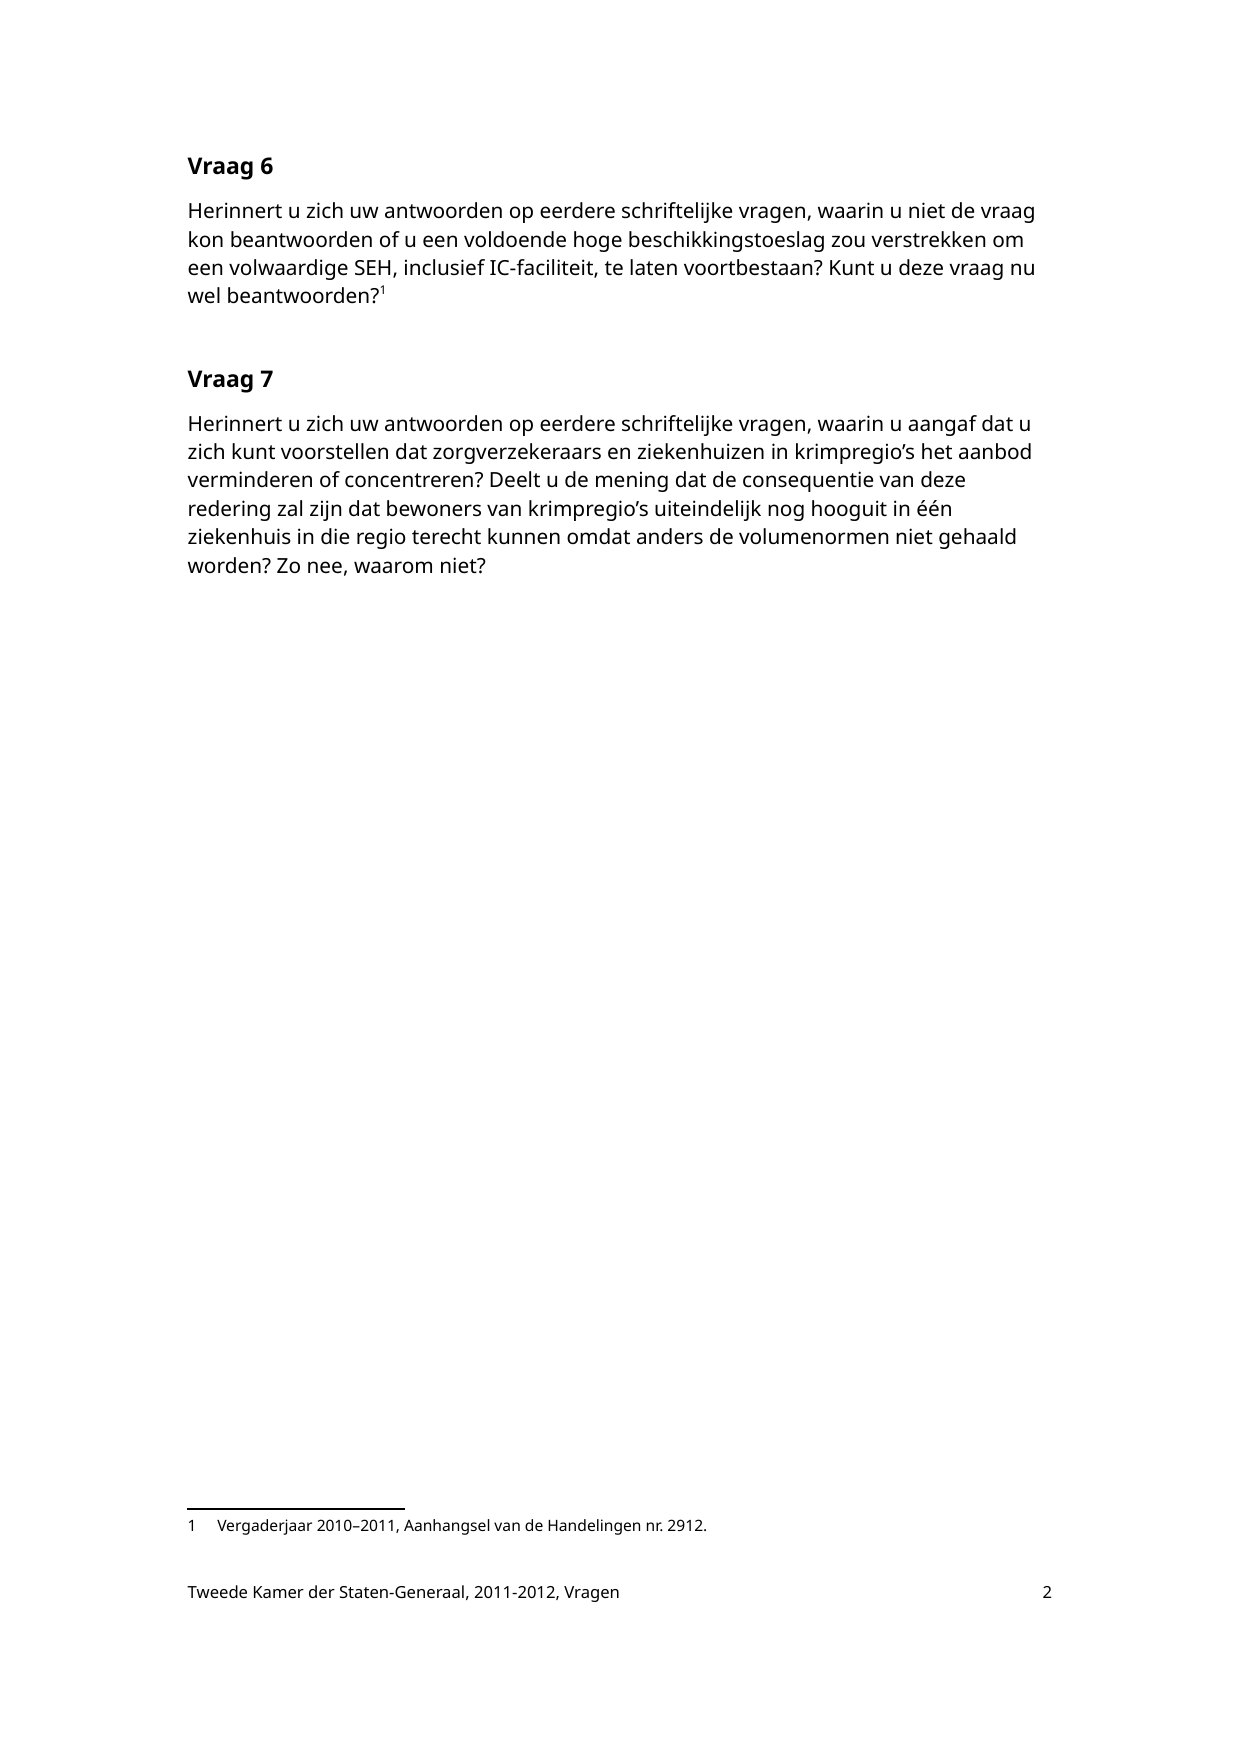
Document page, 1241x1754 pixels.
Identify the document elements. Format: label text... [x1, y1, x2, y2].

text Vergaderjaar 2010–2011, Aanhangsel van de Handelingen nr. 2912. [187, 1508, 1053, 1536]
text Herinnert u zich uw antwoorden op eerdere schriftelijke vragen, waarin u aangaf dat u zich kunt voorstellen dat zorgverzekeraars en ziekenhuizen in krimpregio’s het aanbod verminderen of concentreren? Deelt u de mening dat de consequentie van deze redering zal zijn dat bewoners van krimpregio’s uiteindelijk nog hooguit in één ziekenhuis in die regio terecht kunnen omdat anders de volumenormen niet gehaald worden? Zo nee, waarom niet? [187, 409, 1053, 579]
subtitle Vraag 6 [187, 150, 1053, 181]
subtitle Vraag 7 [187, 362, 1053, 394]
text Herinnert u zich uw antwoorden op eerdere schriftelijke vragen, waarin u niet de vraag kon beantwoorden of u een voldoende hoge beschikkingstoeslag zou verstrekken om een volwaardige SEH, inclusief IC-faciliteit, te laten voortbestaan? Kunt u deze vraag nu wel beantwoorden? [187, 196, 1053, 310]
